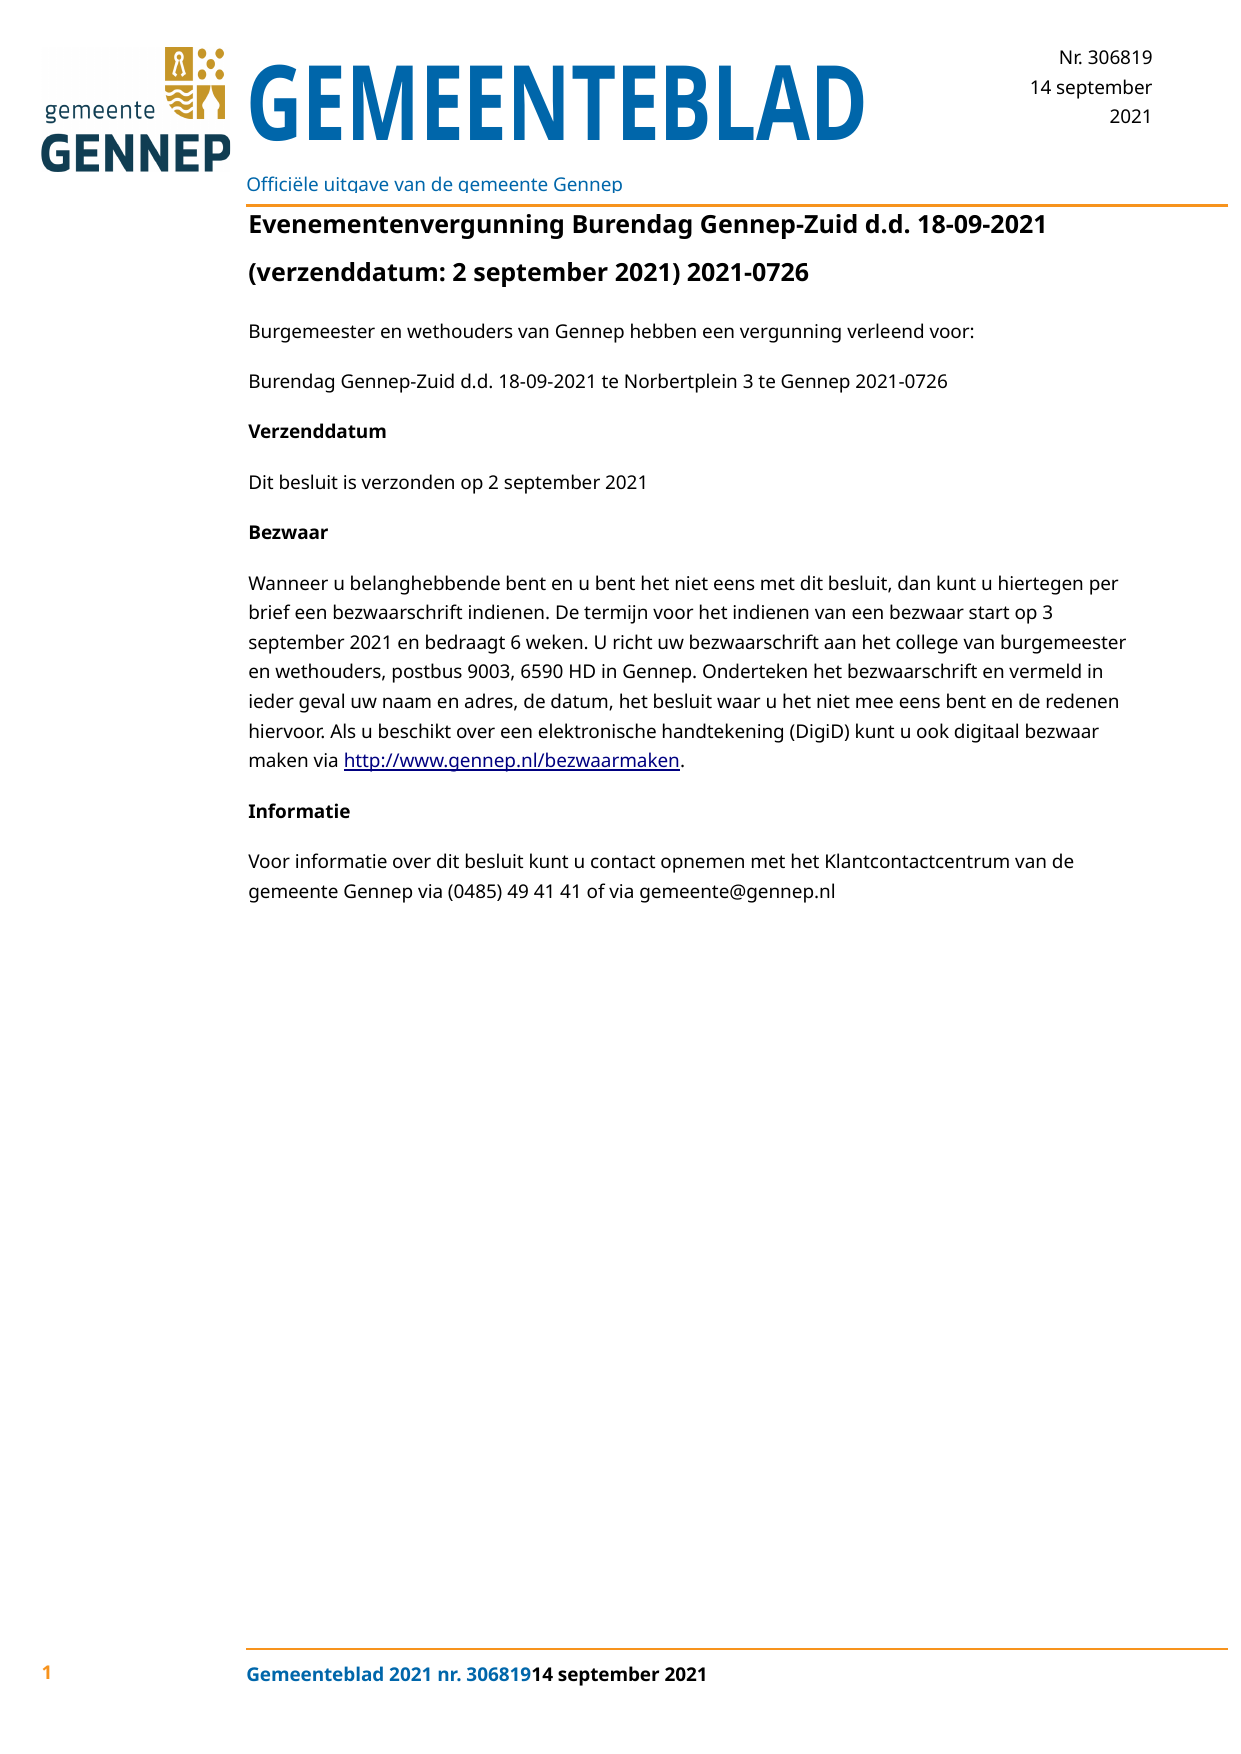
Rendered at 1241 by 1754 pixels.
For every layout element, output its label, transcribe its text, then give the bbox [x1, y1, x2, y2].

text Burendag Gennep-Zuid d.d. 18-09-2021 te Norbertplein 3 te Gennep 2021-0726 [248, 368, 1152, 394]
text Dit besluit is verzonden op 2 september 2021 [248, 469, 1152, 495]
text Wanneer u belanghebbende bent en u bent het niet eens met dit besluit, dan kunt u hiertegen per brief een bezwaarschrift indienen. De termijn voor het indienen van een bezwaar start op 3 september 2021 en bedraagt 6 weken. U richt uw bezwaarschrift aan het college van burgemeester en wethouders, postbus 9003, 6590 HD in Gennep. Onderteken het bezwaarschrift en vermeld in ieder geval uw naam en adres, de datum, het besluit waar u het niet mee eens bent en de redenen hiervoor. Als u beschikt over een elektronische handtekening (DigiD) kunt u ook digitaal bezwaar maken via http://www.gennep.nl/bezwaarmaken. [248, 570, 1152, 773]
text Voor informatie over dit besluit kunt u contact opnemen met het Klantcontactcentrum van de gemeente Gennep via (0485) 49 41 41 of via gemeente@gennep.nl [248, 848, 1152, 904]
text Informatie [248, 798, 1152, 824]
picture [41, 47, 231, 172]
text Verzenddatum [248, 419, 1152, 444]
text Burgemeester en wethouders van Gennep hebben een vergunning verleend voor: [248, 318, 1152, 344]
text Bezwaar [248, 519, 1152, 545]
text Evenementenvergunning Burendag Gennep-Zuid d.d. 18-09-2021 (verzenddatum: 2 september 2021) 2021-0726 [248, 207, 1152, 288]
